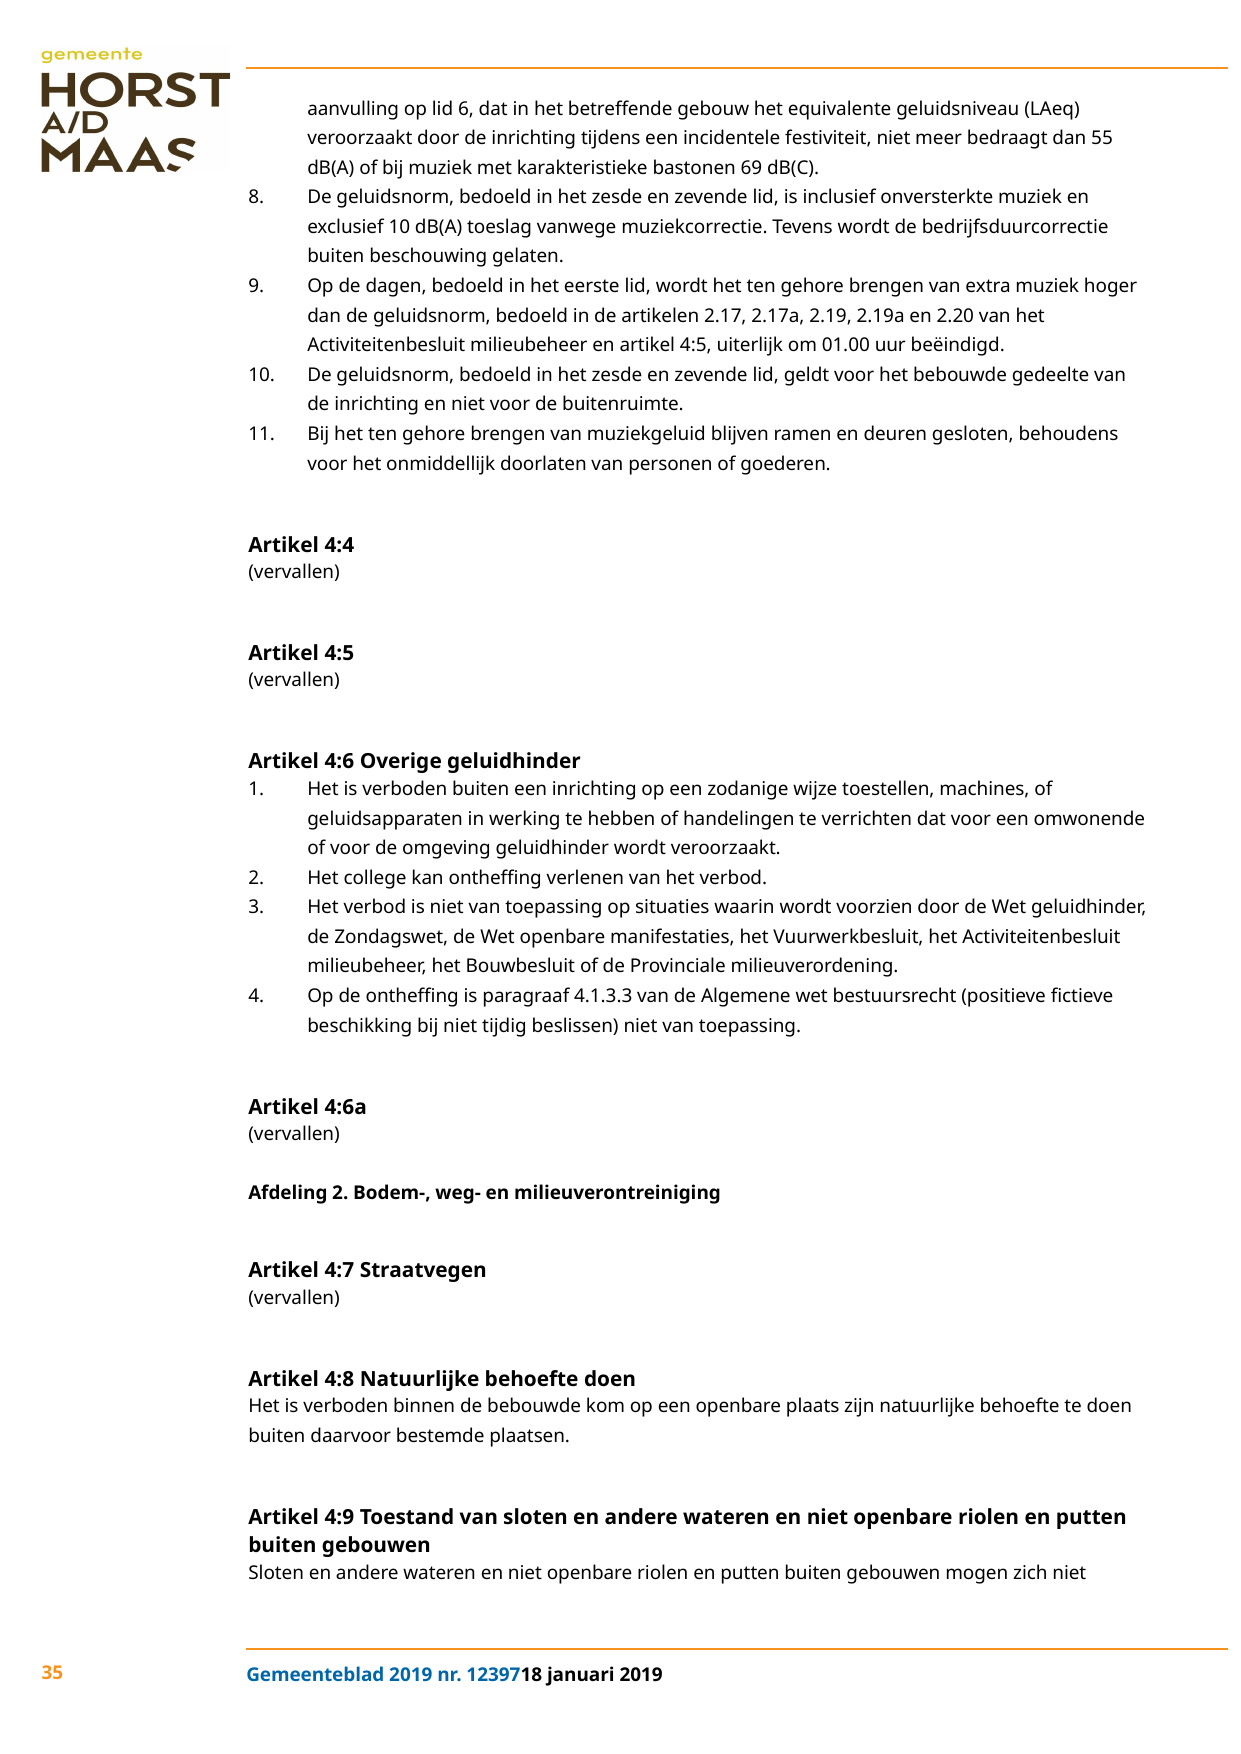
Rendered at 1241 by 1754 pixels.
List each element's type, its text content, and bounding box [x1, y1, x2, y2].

list Bij het ten gehore brengen van muziekgeluid blijven ramen en deuren gesloten, behoudens voor het onmiddellijk doorlaten van personen of goederen. [248, 420, 1152, 476]
text Artikel 4:6 Overige geluidhinder [248, 747, 1152, 775]
text Sloten en andere wateren en niet openbare riolen en putten buiten gebouwen mogen zich niet [248, 1559, 1152, 1584]
text (vervallen) [248, 1284, 1152, 1310]
picture [41, 47, 231, 172]
text Artikel 4:5 [248, 638, 1152, 667]
text (vervallen) [248, 667, 1152, 692]
text Artikel 4:9 Toestand van sloten en andere wateren en niet openbare riolen en putten buiten gebouwen [248, 1502, 1152, 1559]
text Artikel 4:7 Straatvegen [248, 1256, 1152, 1284]
text Afdeling 2. Bodem-, weg- en milieuverontreiniging [248, 1179, 1152, 1205]
list De geluidsnorm, bedoeld in het zesde en zevende lid, is inclusief onversterkte muziek en exclusief 10 dB(A) toeslag vanwege muziekcorrectie. Tevens wordt de bedrijfsduurcorrectie buiten beschouwing gelaten. [248, 183, 1152, 268]
text Artikel 4:6a [248, 1092, 1152, 1120]
list De geluidsnorm, bedoeld in het zesde en zevende lid, geldt voor het bebouwde gedeelte van de inrichting en niet voor de buitenruimte. [248, 361, 1152, 416]
list Op de ontheffing is paragraaf 4.1.3.3 van de Algemene wet bestuursrecht (positieve fictieve beschikking bij niet tijdig beslissen) niet van toepassing. [248, 982, 1152, 1037]
text Het is verboden binnen de bebouwde kom op een openbare plaats zijn natuurlijke behoefte te doen buiten daarvoor bestemde plaatsen. [248, 1392, 1152, 1448]
text (vervallen) [248, 558, 1152, 584]
list aanvulling op lid 6, dat in het betreffende gebouw het equivalente geluidsniveau (LAeq) veroorzaakt door de inrichting tijdens een incidentele festiviteit, niet meer bedraagt dan 55 dB(A) of bij muziek met karakteristieke bastonen 69 dB(C). [248, 95, 1152, 180]
list Het verbod is niet van toepassing op situaties waarin wordt voorzien door de Wet geluidhinder, de Zondagswet, de Wet openbare manifestaties, het Vuurwerkbesluit, het Activiteitenbesluit milieubeheer, het Bouwbesluit of de Provinciale milieuverordening. [248, 893, 1152, 978]
text Artikel 4:8 Natuurlijke behoefte doen [248, 1364, 1152, 1392]
text (vervallen) [248, 1120, 1152, 1146]
text Artikel 4:4 [248, 530, 1152, 558]
list Het college kan ontheffing verlenen van het verbod. [248, 864, 1152, 889]
list Op de dagen, bedoeld in het eerste lid, wordt het ten gehore brengen van extra muziek hoger dan de geluidsnorm, bedoeld in de artikelen 2.17, 2.17a, 2.19, 2.19a en 2.20 van het Activiteitenbesluit milieubeheer en artikel 4:5, uiterlijk om 01.00 uur beëindigd. [248, 272, 1152, 357]
list Het is verboden buiten een inrichting op een zodanige wijze toestellen, machines, of geluidsapparaten in werking te hebben of handelingen te verrichten dat voor een omwonende of voor de omgeving geluidhinder wordt veroorzaakt. [248, 775, 1152, 860]
